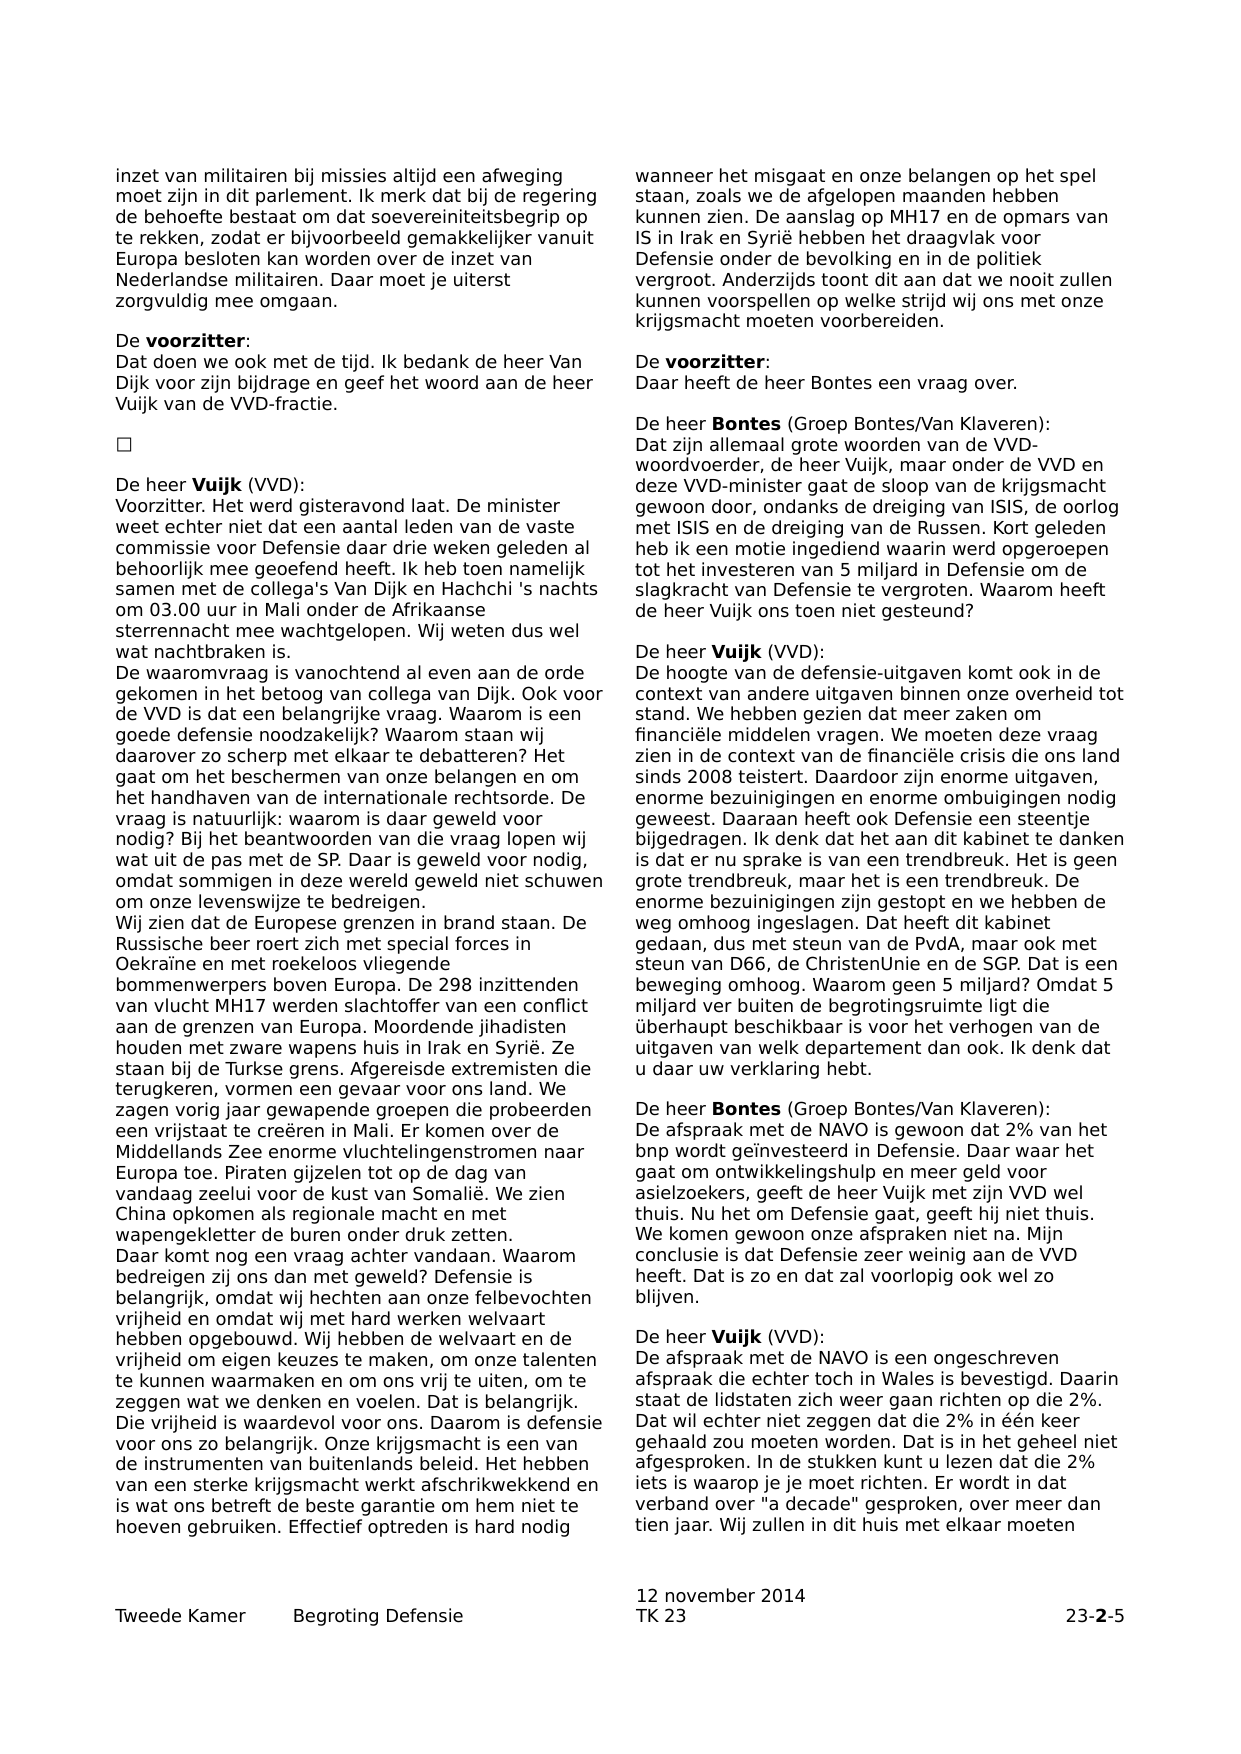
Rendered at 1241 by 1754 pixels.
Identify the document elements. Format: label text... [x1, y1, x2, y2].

text De afspraak met de NAVO is gewoon dat 2% van het bnp wordt geïnvesteerd in Defensie. Daar waar het gaat om ontwikkelingshulp en meer geld voor asielzoekers, geeft de heer Vuijk met zijn VVD wel thuis. Nu het om Defensie gaat, geeft hij niet thuis. We komen gewoon onze afspraken niet na. Mijn conclusie is dat Defensie zeer weinig aan de VVD heeft. Dat is zo en dat zal voorlopig ook wel zo blijven. [635, 1120, 1125, 1307]
text ⬜ [115, 434, 605, 455]
text Daar heeft de heer Bontes een vraag over. [635, 373, 1125, 393]
text Wij zien dat de Europese grenzen in brand staan. De Russische beer roert zich met special forces in Oekraïne en met roekeloos vliegende bommenwerpers boven Europa. De 298 inzittenden van vlucht MH17 werden slachtoffer van een conflict aan de grenzen van Europa. Moordende jihadisten houden met zware wapens huis in Irak en Syrië. Ze staan bij de Turkse grens. Afgereisde extremisten die terugkeren, vormen een gevaar voor ons land. We zagen vorig jaar gewapende groepen die probeerden een vrijstaat te creëren in Mali. Er komen over de Middellands Zee enorme vluchtelingenstromen naar Europa toe. Piraten gijzelen tot op de dag van vandaag zeelui voor de kust van Somalië. We zien China opkomen als regionale macht en met wapengekletter de buren onder druk zetten. [115, 912, 605, 1246]
text inzet van militairen bij missies altijd een afweging moet zijn in dit parlement. Ik merk dat bij de regering de behoefte bestaat om dat soevereiniteitsbegrip op te rekken, zodat er bijvoorbeeld gemakkelijker vanuit Europa besloten kan worden over de inzet van Nederlandse militairen. Daar moet je uiterst zorgvuldig mee omgaan. [115, 165, 605, 311]
text De voorzitter: [635, 352, 1125, 373]
text De hoogte van de defensie-uitgaven komt ook in de context van andere uitgaven binnen onze overheid tot stand. We hebben gezien dat meer zaken om financiële middelen vragen. We moeten deze vraag zien in de context van de financiële crisis die ons land sinds 2008 teistert. Daardoor zijn enorme uitgaven, enorme bezuinigingen en enorme ombuigingen nodig geweest. Daaraan heeft ook Defensie een steentje bijgedragen. Ik denk dat het aan dit kabinet te danken is dat er nu sprake is van een trendbreuk. Het is geen grote trendbreuk, maar het is een trendbreuk. De enorme bezuinigingen zijn gestopt en we hebben de weg omhoog ingeslagen. Dat heeft dit kabinet gedaan, dus met steun van de PvdA, maar ook met steun van D66, de ChristenUnie en de SGP. Dat is een beweging omhoog. Waarom geen 5 miljard? Omdat 5 miljard ver buiten de begrotingsruimte ligt die überhaupt beschikbaar is voor het verhogen van de uitgaven van welk departement dan ook. Ik denk dat u daar uw verklaring hebt. [635, 662, 1125, 1079]
text Dat zijn allemaal grote woorden van de VVD-woordvoerder, de heer Vuijk, maar onder de VVD en deze VVD-minister gaat de sloop van de krijgsmacht gewoon door, ondanks de dreiging van ISIS, de oorlog met ISIS en de dreiging van de Russen. Kort geleden heb ik een motie ingediend waarin werd opgeroepen tot het investeren van 5 miljard in Defensie om de slagkracht van Defensie te vergroten. Waarom heeft de heer Vuijk ons toen niet gesteund? [635, 434, 1125, 622]
text De heer Vuijk (VVD): [635, 642, 1125, 662]
text De waaromvraag is vanochtend al even aan de orde gekomen in het betoog van collega van Dijk. Ook voor de VVD is dat een belangrijke vraag. Waarom is een goede defensie noodzakelijk? Waarom staan wij daarover zo scherp met elkaar te debatteren? Het gaat om het beschermen van onze belangen en om het handhaven van de internationale rechtsorde. De vraag is natuurlijk: waarom is daar geweld voor nodig? Bij het beantwoorden van die vraag lopen wij wat uit de pas met de SP. Daar is geweld voor nodig, omdat sommigen in deze wereld geweld niet schuwen om onze levenswijze te bedreigen. [115, 662, 605, 912]
text De heer Bontes (Groep Bontes/Van Klaveren): [635, 1099, 1125, 1120]
text De heer Vuijk (VVD): [635, 1327, 1125, 1348]
text Dat doen we ook met de tijd. Ik bedank de heer Van Dijk voor zijn bijdrage en geef het woord aan de heer Vuijk van de VVD-fractie. [115, 352, 605, 414]
text De voorzitter: [115, 331, 605, 352]
text Voorzitter. Het werd gisteravond laat. De minister weet echter niet dat een aantal leden van de vaste commissie voor Defensie daar drie weken geleden al behoorlijk mee geoefend heeft. Ik heb toen namelijk samen met de collega's Van Dijk en Hachchi 's nachts om 03.00 uur in Mali onder de Afrikaanse sterrennacht mee wachtgelopen. Wij weten dus wel wat nachtbraken is. [115, 496, 605, 662]
text De heer Bontes (Groep Bontes/Van Klaveren): [635, 413, 1125, 434]
text De afspraak met de NAVO is een ongeschreven afspraak die echter toch in Wales is bevestigd. Daarin staat de lidstaten zich weer gaan richten op die 2%. Dat wil echter niet zeggen dat die 2% in één keer gehaald zou moeten worden. Dat is in het geheel niet afgesproken. In de stukken kunt u lezen dat die 2% iets is waarop je je moet richten. Er wordt in dat verband over "a decade" gesproken, over meer dan tien jaar. Wij zullen in dit huis met elkaar moeten [635, 1348, 1125, 1536]
text De heer Vuijk (VVD): [115, 475, 605, 496]
text Daar komt nog een vraag achter vandaan. Waarom bedreigen zij ons dan met geweld? Defensie is belangrijk, omdat wij hechten aan onze felbevochten vrijheid en omdat wij met hard werken welvaart hebben opgebouwd. Wij hebben de welvaart en de vrijheid om eigen keuzes te maken, om onze talenten te kunnen waarmaken en om ons vrij te uiten, om te zeggen wat we denken en voelen. Dat is belangrijk. Die vrijheid is waardevol voor ons. Daarom is defensie voor ons zo belangrijk. Onze krijgsmacht is een van de instrumenten van buitenlands beleid. Het hebben van een sterke krijgsmacht werkt afschrikwekkend en is wat ons betreft de beste garantie om hem niet te hoeven gebruiken. Effectief optreden is hard nodig [115, 1246, 605, 1537]
text wanneer het misgaat en onze belangen op het spel staan, zoals we de afgelopen maanden hebben kunnen zien. De aanslag op MH17 en de opmars van IS in Irak en Syrië hebben het draagvlak voor Defensie onder de bevolking en in de politiek vergroot. Anderzijds toont dit aan dat we nooit zullen kunnen voorspellen op welke strijd wij ons met onze krijgsmacht moeten voorbereiden. [635, 165, 1125, 332]
